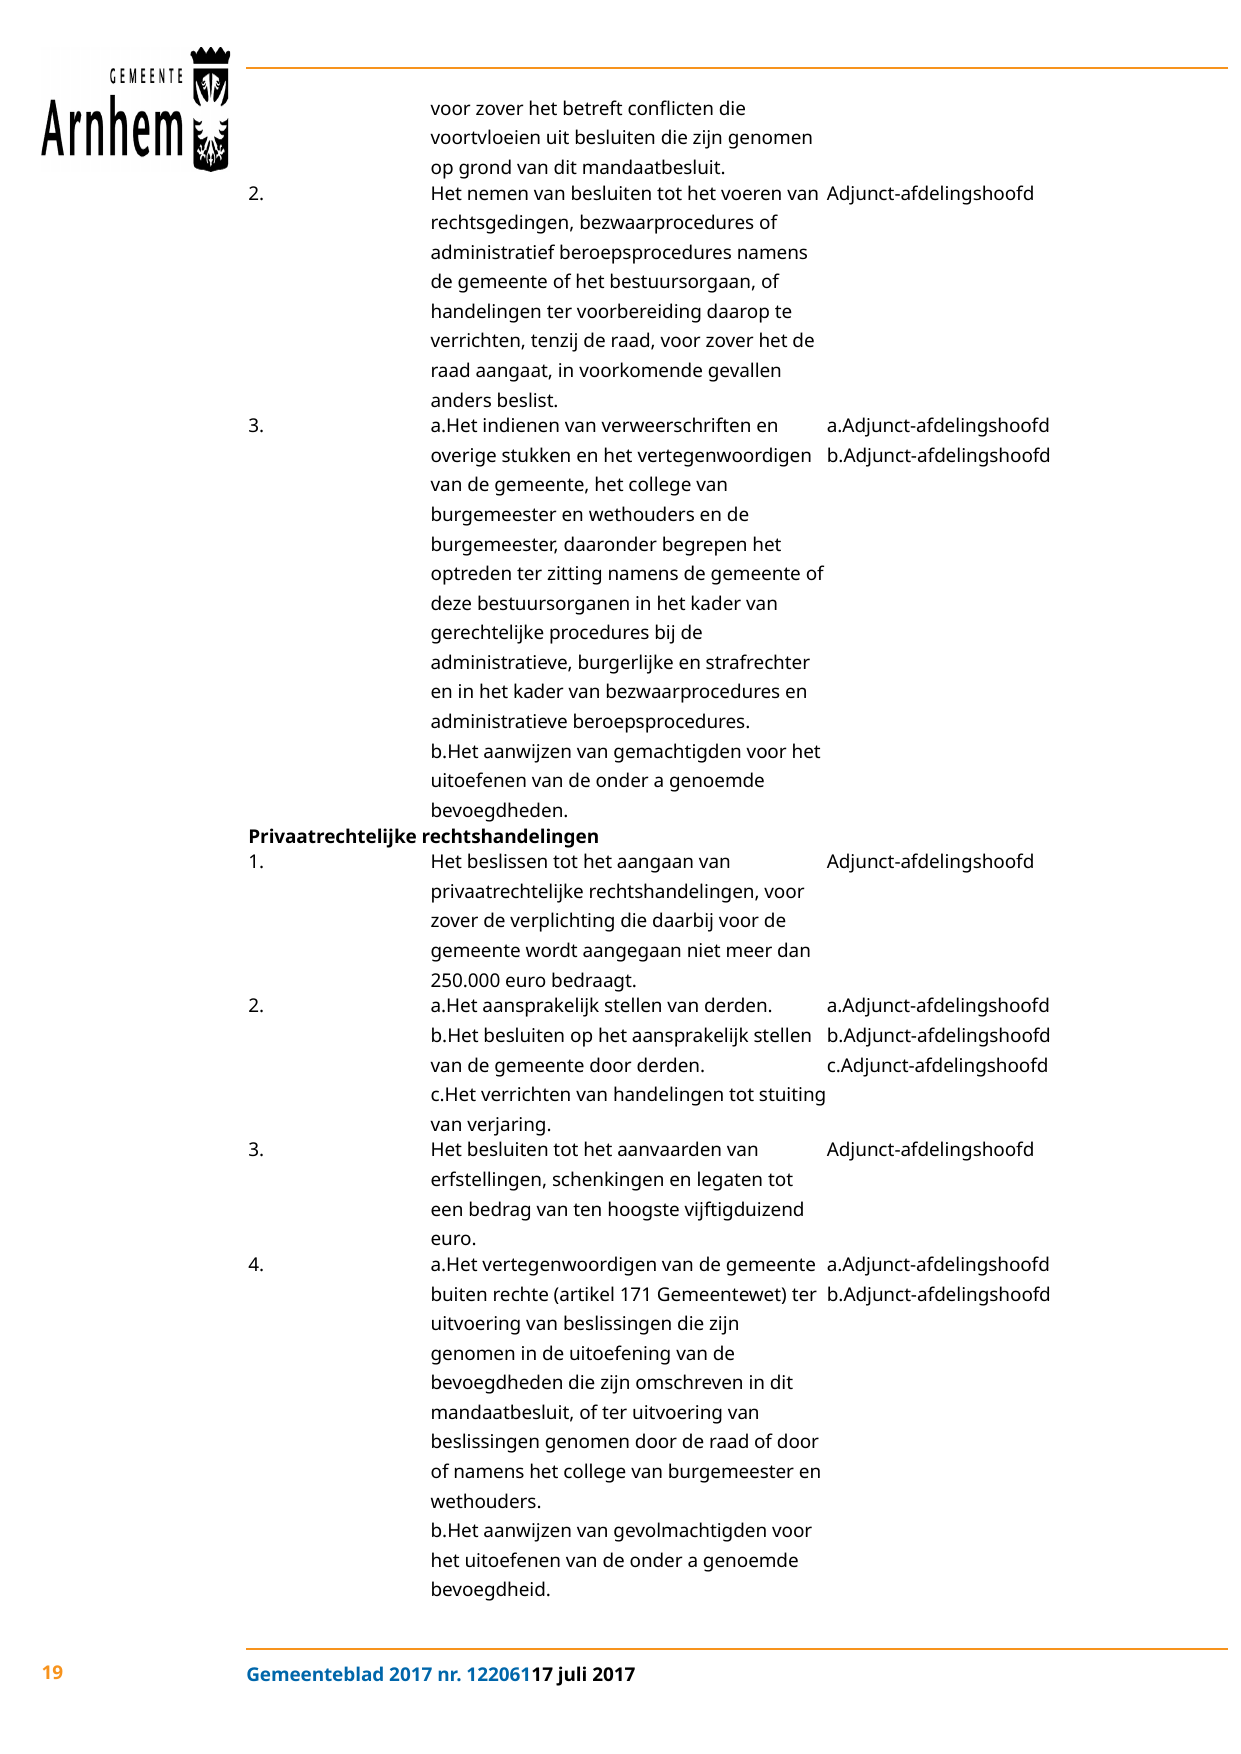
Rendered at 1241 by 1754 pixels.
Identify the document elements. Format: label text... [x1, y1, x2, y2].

table_cell 1. [248, 849, 430, 993]
table_cell a.Adjunct-afdelingshoofd b.Adjunct-afdelingshoofd [827, 1251, 1152, 1602]
table_cell a.Adjunct-afdelingshoofd b.Adjunct-afdelingshoofd c.Adjunct-afdelingshoofd [827, 993, 1152, 1137]
table_cell a.Adjunct-afdelingshoofd b.Adjunct-afdelingshoofd [827, 413, 1152, 823]
table_cell Adjunct-afdelingshoofd [827, 849, 1152, 993]
table_cell a.Het aansprakelijk stellen van derden. b.Het besluiten op het aansprakelijk stellen van de gemeente door derden. c.Het verrichten van handelingen tot stuiting van verjaring. [430, 993, 827, 1137]
table_cell Het nemen van besluiten tot het voeren van rechtsgedingen, bezwaarprocedures of administratief beroepsprocedures namens de gemeente of het bestuursorgaan, of handelingen ter voorbereiding daarop te verrichten, tenzij de raad, voor zover het de raad aangaat, in voorkomende gevallen anders beslist. [430, 180, 827, 412]
table_cell voor zover het betreft conflicten die voortvloeien uit besluiten die zijn genomen op grond van dit mandaatbesluit. [430, 95, 827, 180]
table_cell Privaatrechtelijke rechtshandelingen [248, 823, 827, 848]
table_cell 4. [248, 1251, 430, 1602]
table_cell [827, 95, 1152, 180]
table_cell a.Het indienen van verweerschriften en overige stukken en het vertegenwoordigen van de gemeente, het college van burgemeester en wethouders en de burgemeester, daaronder begrepen het optreden ter zitting namens de gemeente of deze bestuursorganen in het kader van gerechtelijke procedures bij de administratieve, burgerlijke en strafrechter en in het kader van bezwaarprocedures en administratieve beroepsprocedures. b.Het aanwijzen van gemachtigden voor het uitoefenen van de onder a genoemde bevoegdheden. [430, 413, 827, 823]
table_cell 3. [248, 1137, 430, 1251]
table_cell 2. [248, 180, 430, 412]
table_cell Adjunct-afdelingshoofd [827, 1137, 1152, 1251]
table_cell [827, 823, 1152, 848]
picture [41, 47, 231, 172]
table_cell Het besluiten tot het aanvaarden van erfstellingen, schenkingen en legaten tot een bedrag van ten hoogste vijftigduizend euro. [430, 1137, 827, 1251]
table_cell a.Het vertegenwoordigen van de gemeente buiten rechte (artikel 171 Gemeentewet) ter uitvoering van beslissingen die zijn genomen in de uitoefening van de bevoegdheden die zijn omschreven in dit mandaatbesluit, of ter uitvoering van beslissingen genomen door de raad of door of namens het college van burgemeester en wethouders. b.Het aanwijzen van gevolmachtigden voor het uitoefenen van de onder a genoemde bevoegdheid. [430, 1251, 827, 1602]
table_cell 3. [248, 413, 430, 823]
table_cell [248, 95, 430, 180]
table_cell Adjunct-afdelingshoofd [827, 180, 1152, 412]
table_cell Het beslissen tot het aangaan van privaatrechtelijke rechtshandelingen, voor zover de verplichting die daarbij voor de gemeente wordt aangegaan niet meer dan 250.000 euro bedraagt. [430, 849, 827, 993]
table_cell 2. [248, 993, 430, 1137]
